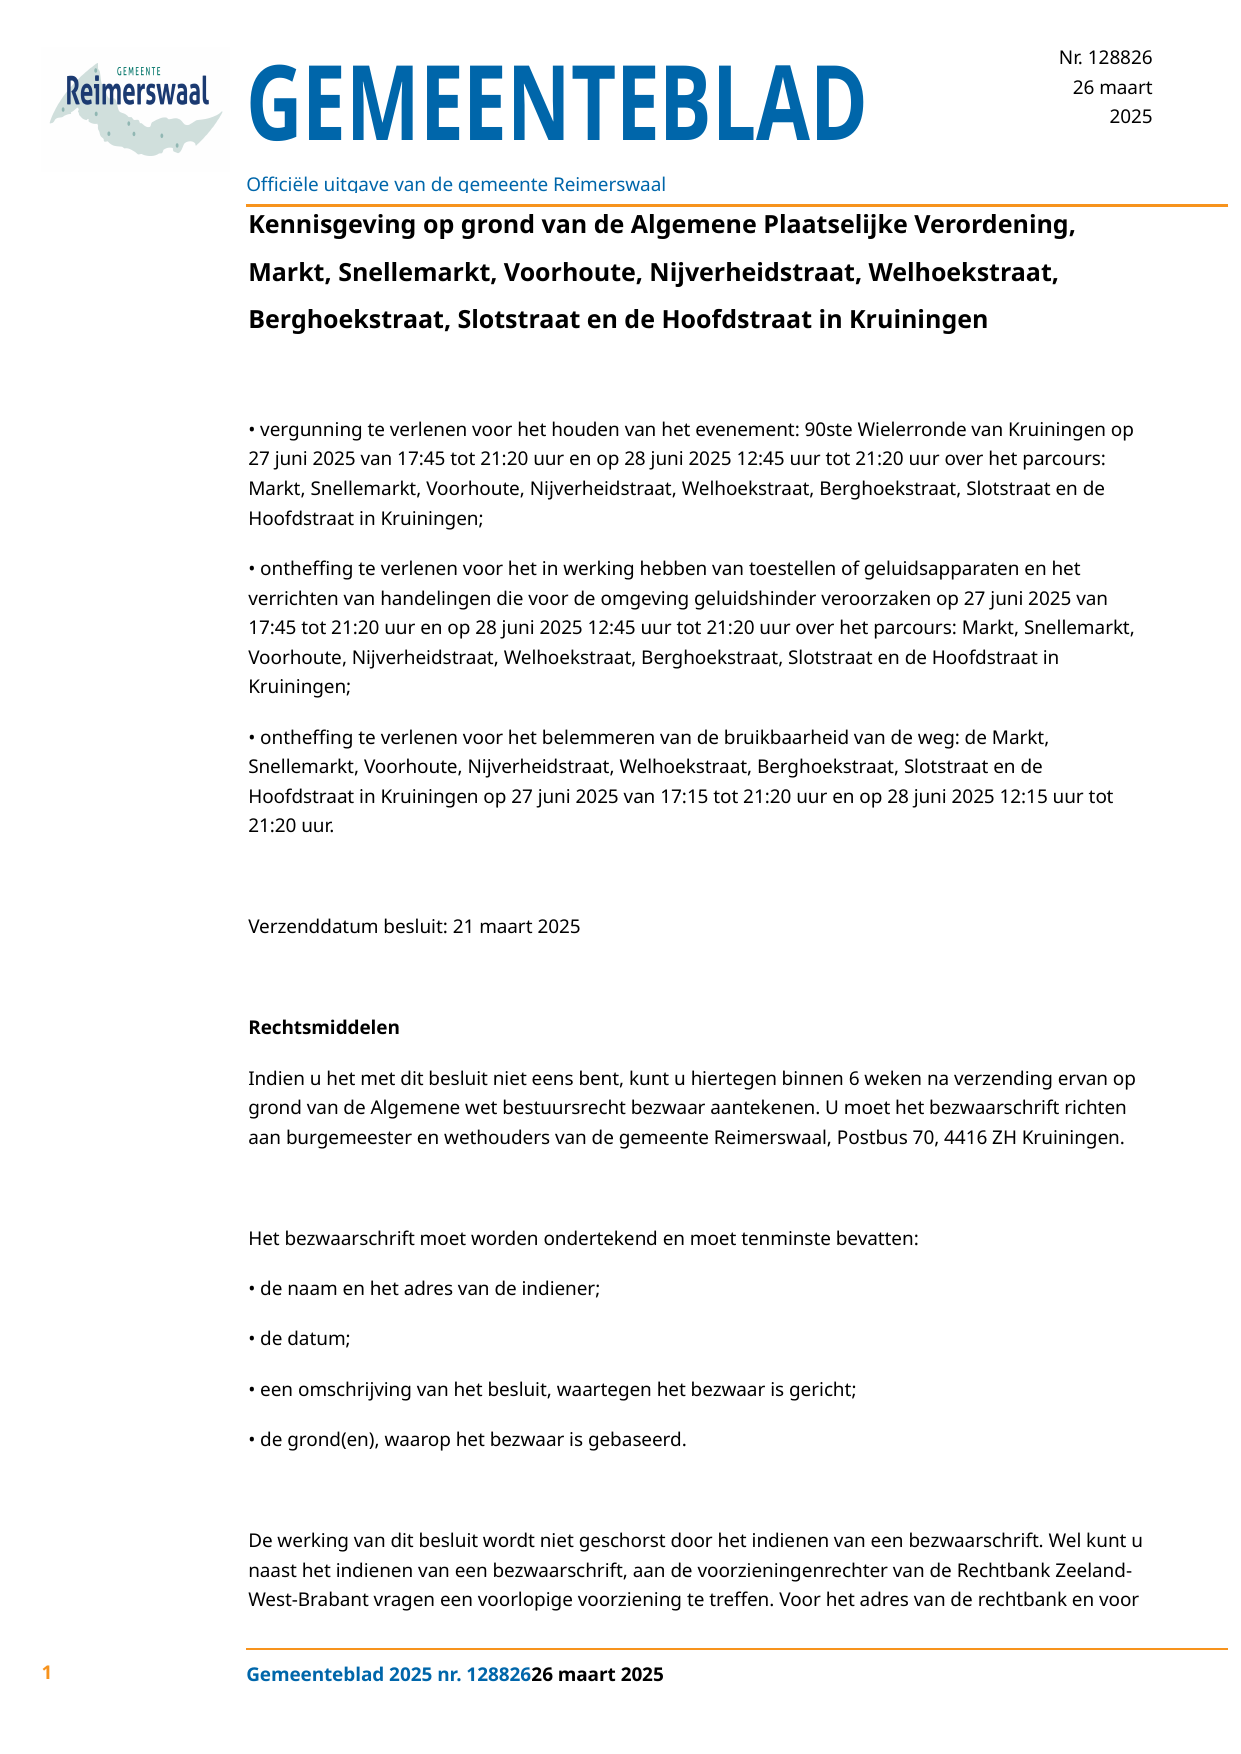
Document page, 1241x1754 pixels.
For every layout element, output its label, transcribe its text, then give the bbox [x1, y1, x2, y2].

text • de grond(en), waarop het bezwaar is gebaseerd. [248, 1426, 1152, 1452]
text Het bezwaarschrift moet worden ondertekend en moet tenminste bevatten: [248, 1225, 1152, 1250]
text • een omschrijving van het besluit, waartegen het bezwaar is gericht; [248, 1376, 1152, 1402]
text Kennisgeving op grond van de Algemene Plaatselijke Verordening, Markt, Snellemarkt, Voorhoute, Nijverheidstraat, Welhoekstraat, Berghoekstraat, Slotstraat en de Hoofdstraat in Kruiningen [248, 207, 1152, 336]
text • ontheffing te verlenen voor het in werking hebben van toestellen of geluidsapparaten en het verrichten van handelingen die voor de omgeving geluidshinder veroorzaken op 27 juni 2025 van 17:45 tot 21:20 uur en op 28 juni 2025 12:45 uur tot 21:20 uur over het parcours: Markt, Snellemarkt, Voorhoute, Nijverheidstraat, Welhoekstraat, Berghoekstraat, Slotstraat en de Hoofdstraat in Kruiningen; [248, 555, 1152, 699]
text Indien u het met dit besluit niet eens bent, kunt u hiertegen binnen 6 weken na verzending ervan op grond van de Algemene wet bestuursrecht bezwaar aantekenen. U moet het bezwaarschrift richten aan burgemeester en wethouders van de gemeente Reimerswaal, Postbus 70, 4416 ZH Kruiningen. [248, 1065, 1152, 1149]
text • vergunning te verlenen voor het houden van het evenement: 90ste Wielerronde van Kruiningen op 27 juni 2025 van 17:45 tot 21:20 uur en op 28 juni 2025 12:45 uur tot 21:20 uur over het parcours: Markt, Snellemarkt, Voorhoute, Nijverheidstraat, Welhoekstraat, Berghoekstraat, Slotstraat en de Hoofdstraat in Kruiningen; [248, 416, 1152, 530]
text • de datum; [248, 1326, 1152, 1351]
text • de naam en het adres van de indiener; [248, 1275, 1152, 1301]
text • ontheffing te verlenen voor het belemmeren van de bruikbaarheid van de weg: de Markt, Snellemarkt, Voorhoute, Nijverheidstraat, Welhoekstraat, Berghoekstraat, Slotstraat en de Hoofdstraat in Kruiningen op 27 juni 2025 van 17:15 tot 21:20 uur en op 28 juni 2025 12:15 uur tot 21:20 uur. [248, 724, 1152, 838]
text Rechtsmiddelen [248, 1014, 1152, 1040]
text De werking van dit besluit wordt niet geschorst door het indienen van een bezwaarschrift. Wel kunt u naast het indienen van een bezwaarschrift, aan de voorzieningenrechter van de Rechtbank Zeeland-West-Brabant vragen een voorlopige voorziening te treffen. Voor het adres van de rechtbank en voor [248, 1527, 1152, 1612]
picture [41, 47, 231, 172]
text Verzenddatum besluit: 21 maart 2025 [248, 913, 1152, 939]
